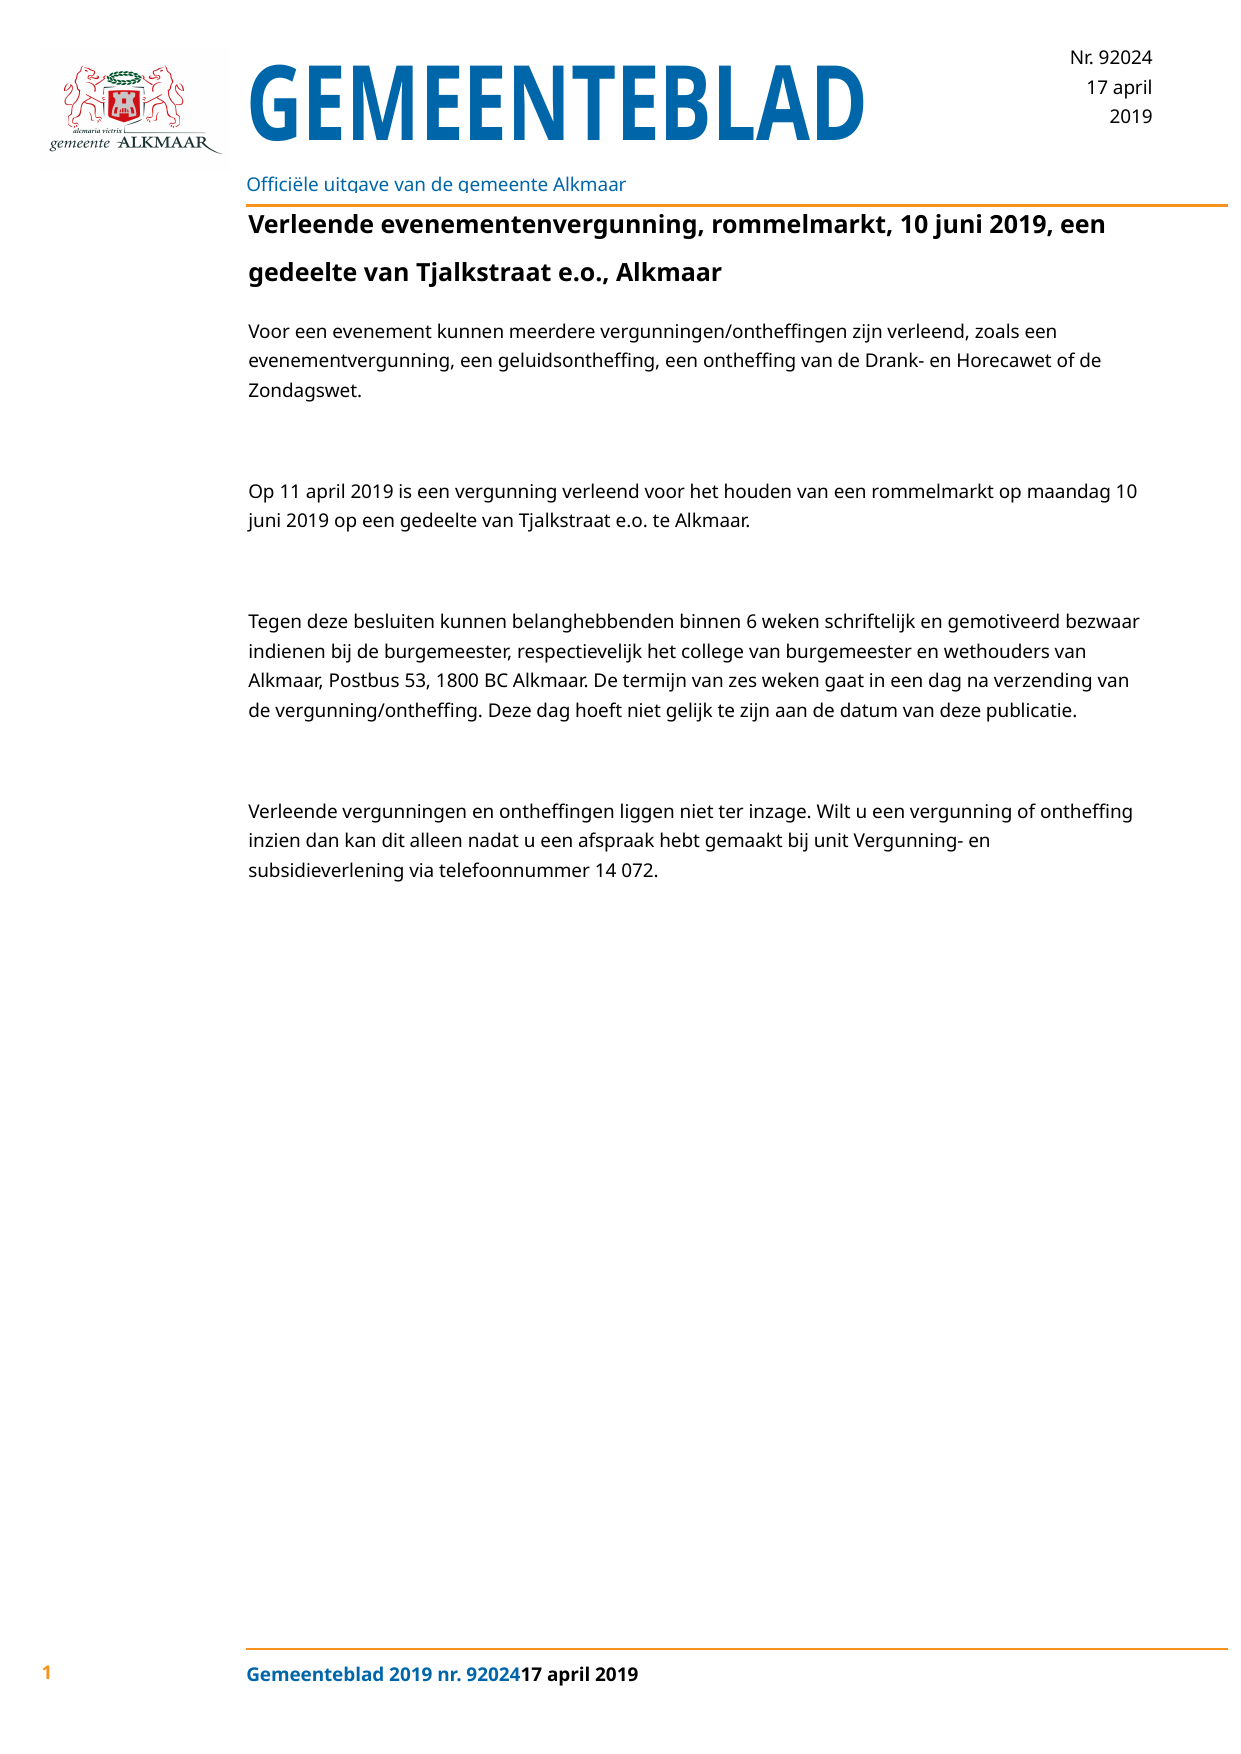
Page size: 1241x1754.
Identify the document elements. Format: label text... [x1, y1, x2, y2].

text Tegen deze besluiten kunnen belanghebbenden binnen 6 weken schriftelijk en gemotiveerd bezwaar indienen bij de burgemeester, respectievelijk het college van burgemeester en wethouders van Alkmaar, Postbus 53, 1800 BC Alkmaar. De termijn van zes weken gaat in een dag na verzending van de vergunning/ontheffing. Deze dag hoeft niet gelijk te zijn aan de datum van deze publicatie. [248, 608, 1152, 723]
text Verleende vergunningen en ontheffingen liggen niet ter inzage. Wilt u een vergunning of ontheffing inzien dan kan dit alleen nadat u een afspraak hebt gemaakt bij unit Vergunning- en subsidieverlening via telefoonnummer 14 072. [248, 798, 1152, 883]
picture [41, 47, 231, 172]
text Voor een evenement kunnen meerdere vergunningen/ontheffingen zijn verleend, zoals een evenementvergunning, een geluidsontheffing, een ontheffing van de Drank- en Horecawet of de Zondagswet. [248, 318, 1152, 403]
text Verleende evenementenvergunning, rommelmarkt, 10 juni 2019, een gedeelte van Tjalkstraat e.o., Alkmaar [248, 207, 1152, 288]
text Op 11 april 2019 is een vergunning verleend voor het houden van een rommelmarkt op maandag 10 juni 2019 op een gedeelte van Tjalkstraat e.o. te Alkmaar. [248, 478, 1152, 533]
